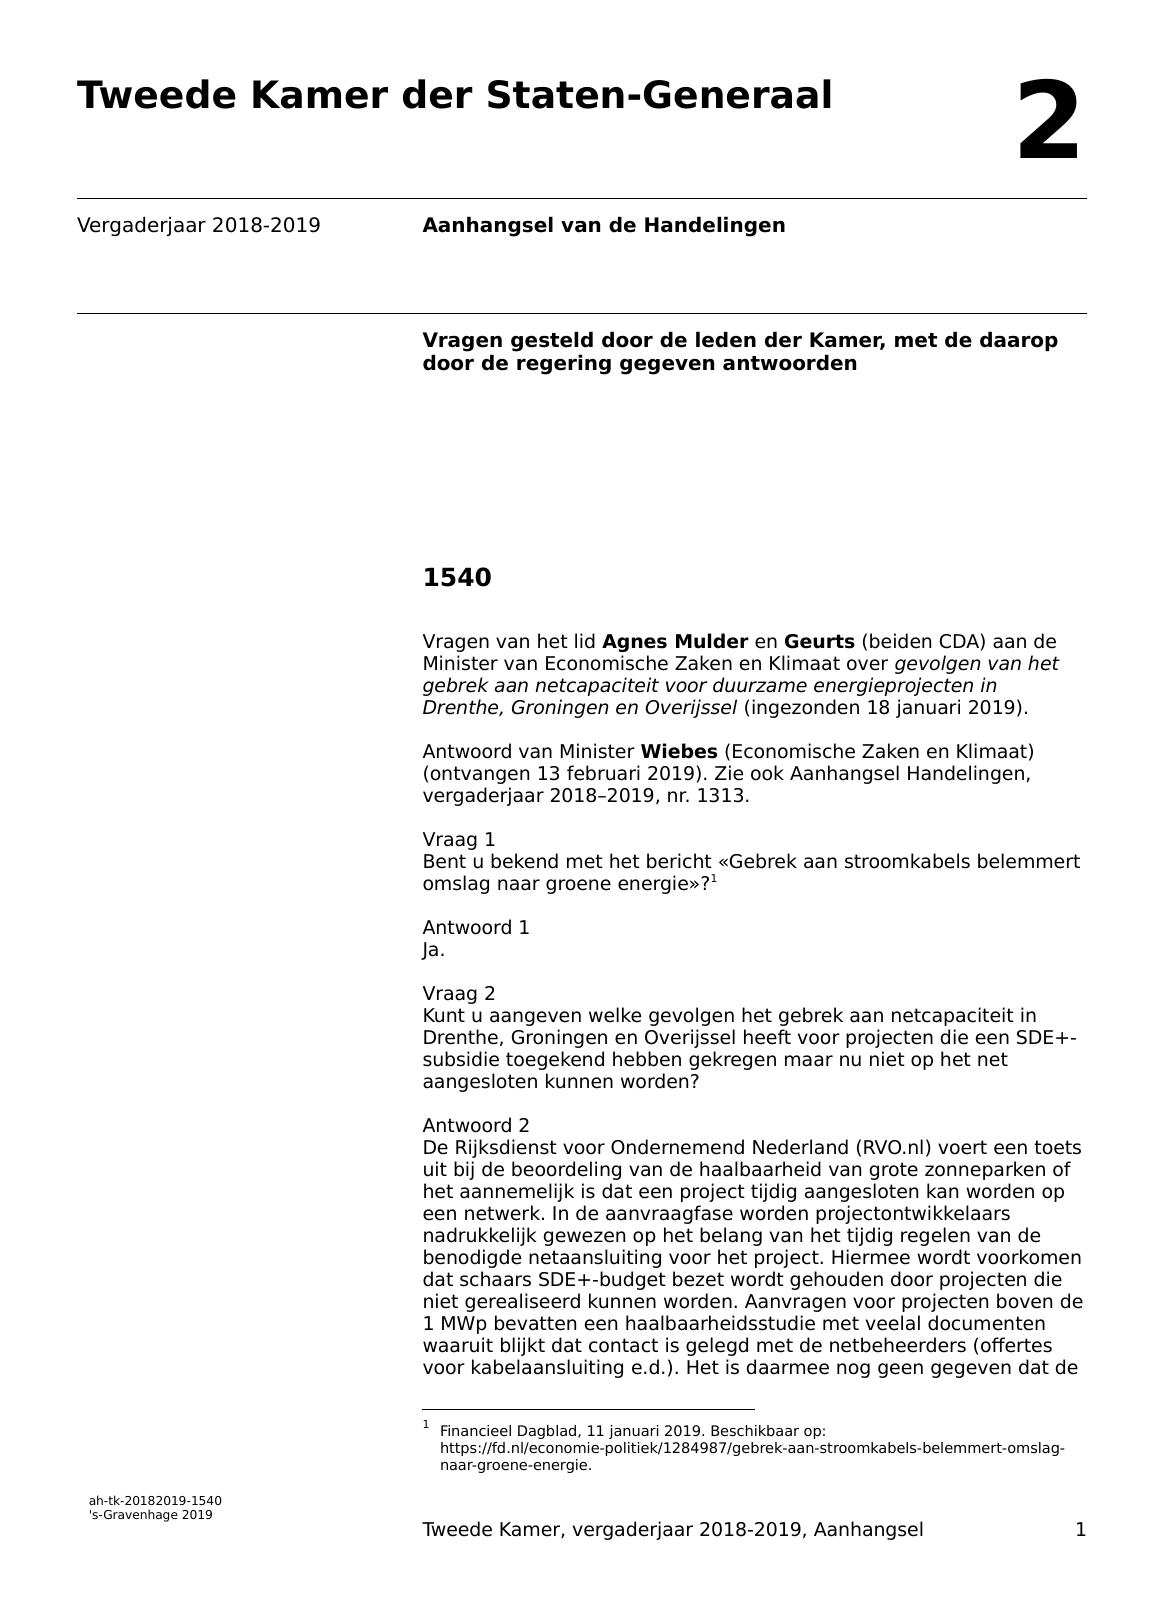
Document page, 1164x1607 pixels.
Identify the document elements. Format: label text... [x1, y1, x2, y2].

text Antwoord 1 [422, 917, 1087, 939]
text Kunt u aangeven welke gevolgen het gebrek aan netcapaciteit in Drenthe, Groningen en Overijssel heeft voor projecten die een SDE+-subsidie toegekend hebben gekregen maar nu niet op het net aangesloten kunnen worden? [422, 1005, 1087, 1093]
text Vraag 2 [422, 983, 1087, 1005]
text Antwoord van Minister Wiebes (Economische Zaken en Klimaat) (ontvangen 13 februari 2019). Zie ook Aanhangsel Handelingen, vergaderjaar 2018–2019, nr. 1313. [422, 741, 1087, 807]
text Vraag 1 [422, 829, 1087, 851]
table_cell Aanhangsel van de Handelingen [422, 199, 1087, 313]
table_cell Vergaderjaar 2018-2019 [77, 199, 422, 313]
text Antwoord 2 [422, 1115, 1087, 1137]
table_header Tweede Kamer der Staten-Generaal [77, 59, 886, 198]
table_cell Vragen gesteld door de leden der Kamer, met de daarop door de regering gegeven antwoorden [422, 314, 1087, 376]
table_cell [77, 314, 422, 376]
text Vragen van het lid Agnes Mulder en Geurts (beiden CDA) aan de Minister van Economische Zaken en Klimaat over gevolgen van het gebrek aan netcapaciteit voor duurzame energieprojecten in Drenthe, Groningen en Overijssel (ingezonden 18 januari 2019). [422, 631, 1087, 718]
text De Rijksdienst voor Ondernemend Nederland (RVO.nl) voert een toets uit bij de beoordeling van de haalbaarheid van grote zonneparken of het aannemelijk is dat een project tijdig aangesloten kan worden op een netwerk. In de aanvraagfase worden projectontwikkelaars nadrukkelijk gewezen op het belang van het tijdig regelen van de benodigde netaansluiting voor het project. Hiermee wordt voorkomen dat schaars SDE+-budget bezet wordt gehouden door projecten die niet gerealiseerd kunnen worden. Aanvragen voor projecten boven de 1 MWp bevatten een haalbaarheidsstudie met veelal documenten waaruit blijkt dat contact is gelegd met de netbeheerders (offertes voor kabelaansluiting e.d.). Het is daarmee nog geen gegeven dat de [422, 1137, 1087, 1379]
text 1540 [422, 563, 1087, 592]
text 's-Gravenhage 2019 [88, 1508, 323, 1522]
text Bent u bekend met het bericht «Gebrek aan stroomkabels belemmert omslag naar groene energie»? [422, 851, 1087, 895]
table_header 2 [886, 59, 1087, 198]
text Financieel Dagblad, 11 januari 2019. Beschikbaar op: https://fd.nl/economie-politiek/1284987/gebrek-aan-stroomkabels-belemmert-omslag-naar-groene-energie. [422, 1418, 1087, 1474]
text Ja. [422, 939, 1087, 961]
text ah-tk-20182019-1540 [88, 1494, 323, 1508]
